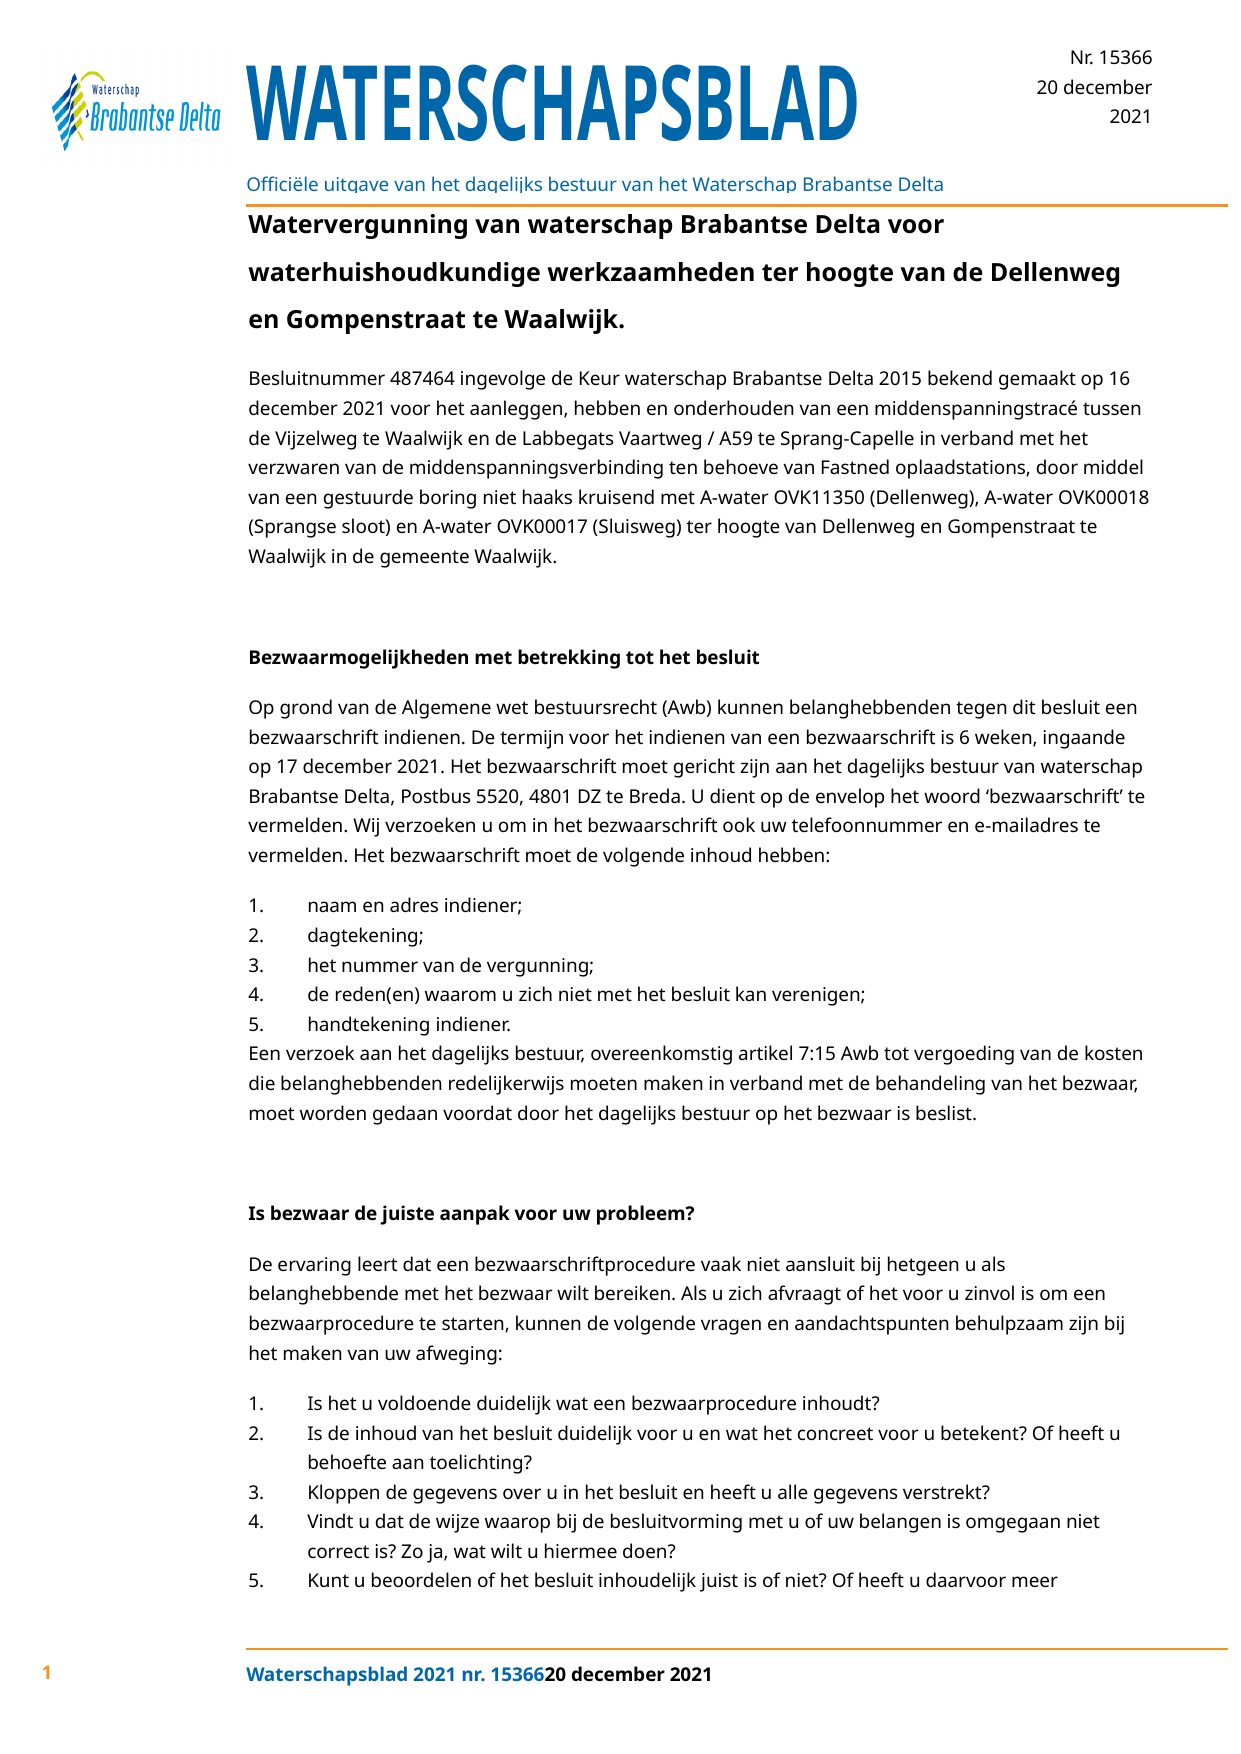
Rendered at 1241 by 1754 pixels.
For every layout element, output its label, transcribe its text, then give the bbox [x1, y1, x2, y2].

list dagtekening; [248, 922, 1152, 948]
list naam en adres indiener; [248, 893, 1152, 918]
list het nummer van de vergunning; [248, 952, 1152, 977]
list Vindt u dat de wijze waarop bij de besluitvorming met u of uw belangen is omgegaan niet correct is? Zo ja, wat wilt u hiermee doen? [248, 1508, 1152, 1564]
list de reden(en) waarom u zich niet met het besluit kan verenigen; [248, 981, 1152, 1007]
text Op grond van de Algemene wet bestuursrecht (Awb) kunnen belanghebbenden tegen dit besluit een bezwaarschrift indienen. De termijn voor het indienen van een bezwaarschrift is 6 weken, ingaande op 17 december 2021. Het bezwaarschrift moet gericht zijn aan het dagelijks bestuur van waterschap Brabantse Delta, Postbus 5520, 4801 DZ te Breda. U dient op de envelop het woord ‘bezwaarschrift’ te vermelden. Wij verzoeken u om in het bezwaarschrift ook uw telefoonnummer en e‑mailadres te vermelden. Het bezwaarschrift moet de volgende inhoud hebben: [248, 694, 1152, 868]
picture [41, 47, 231, 172]
text De ervaring leert dat een bezwaarschriftprocedure vaak niet aansluit bij hetgeen u als belanghebbende met het bezwaar wilt bereiken. Als u zich afvraagt of het voor u zinvol is om een bezwaarprocedure te starten, kunnen de volgende vragen en aandachtspunten behulpzaam zijn bij het maken van uw afweging: [248, 1251, 1152, 1365]
list Kunt u beoordelen of het besluit inhoudelijk juist is of niet? Of heeft u daarvoor meer [248, 1568, 1152, 1593]
list Is het u voldoende duidelijk wat een bezwaarprocedure inhoudt? [248, 1390, 1152, 1416]
text Is bezwaar de juiste aanpak voor uw probleem? [248, 1201, 1152, 1226]
text Bezwaarmogelijkheden met betrekking tot het besluit [248, 644, 1152, 669]
text Besluitnummer 487464 ingevolge de Keur waterschap Brabantse Delta 2015 bekend gemaakt op 16 december 2021 voor het aanleggen, hebben en onderhouden van een middenspanningstracé tussen de Vijzelweg te Waalwijk en de Labbegats Vaartweg / A59 te Sprang-Capelle in verband met het verzwaren van de middenspanningsverbinding ten behoeve van Fastned oplaadstations, door middel van een gestuurde boring niet haaks kruisend met A-water OVK11350 (Dellenweg), A-water OVK00018 (Sprangse sloot) en A-water OVK00017 (Sluisweg) ter hoogte van Dellenweg en Gompenstraat te Waalwijk in de gemeente Waalwijk. [248, 366, 1152, 569]
list Kloppen de gegevens over u in het besluit en heeft u alle gegevens verstrekt? [248, 1479, 1152, 1504]
text Een verzoek aan het dagelijks bestuur, overeenkomstig artikel 7:15 Awb tot vergoeding van de kosten die belanghebbenden redelijkerwijs moeten maken in verband met de behandeling van het bezwaar, moet worden gedaan voordat door het dagelijks bestuur op het bezwaar is beslist. [248, 1041, 1152, 1125]
list Is de inhoud van het besluit duidelijk voor u en wat het concreet voor u betekent? Of heeft u behoefte aan toelichting? [248, 1420, 1152, 1475]
list handtekening indiener. [248, 1011, 1152, 1037]
text Watervergunning van waterschap Brabantse Delta voor waterhuishoudkundige werkzaamheden ter hoogte van de Dellenweg en Gompenstraat te Waalwijk. [248, 207, 1152, 336]
